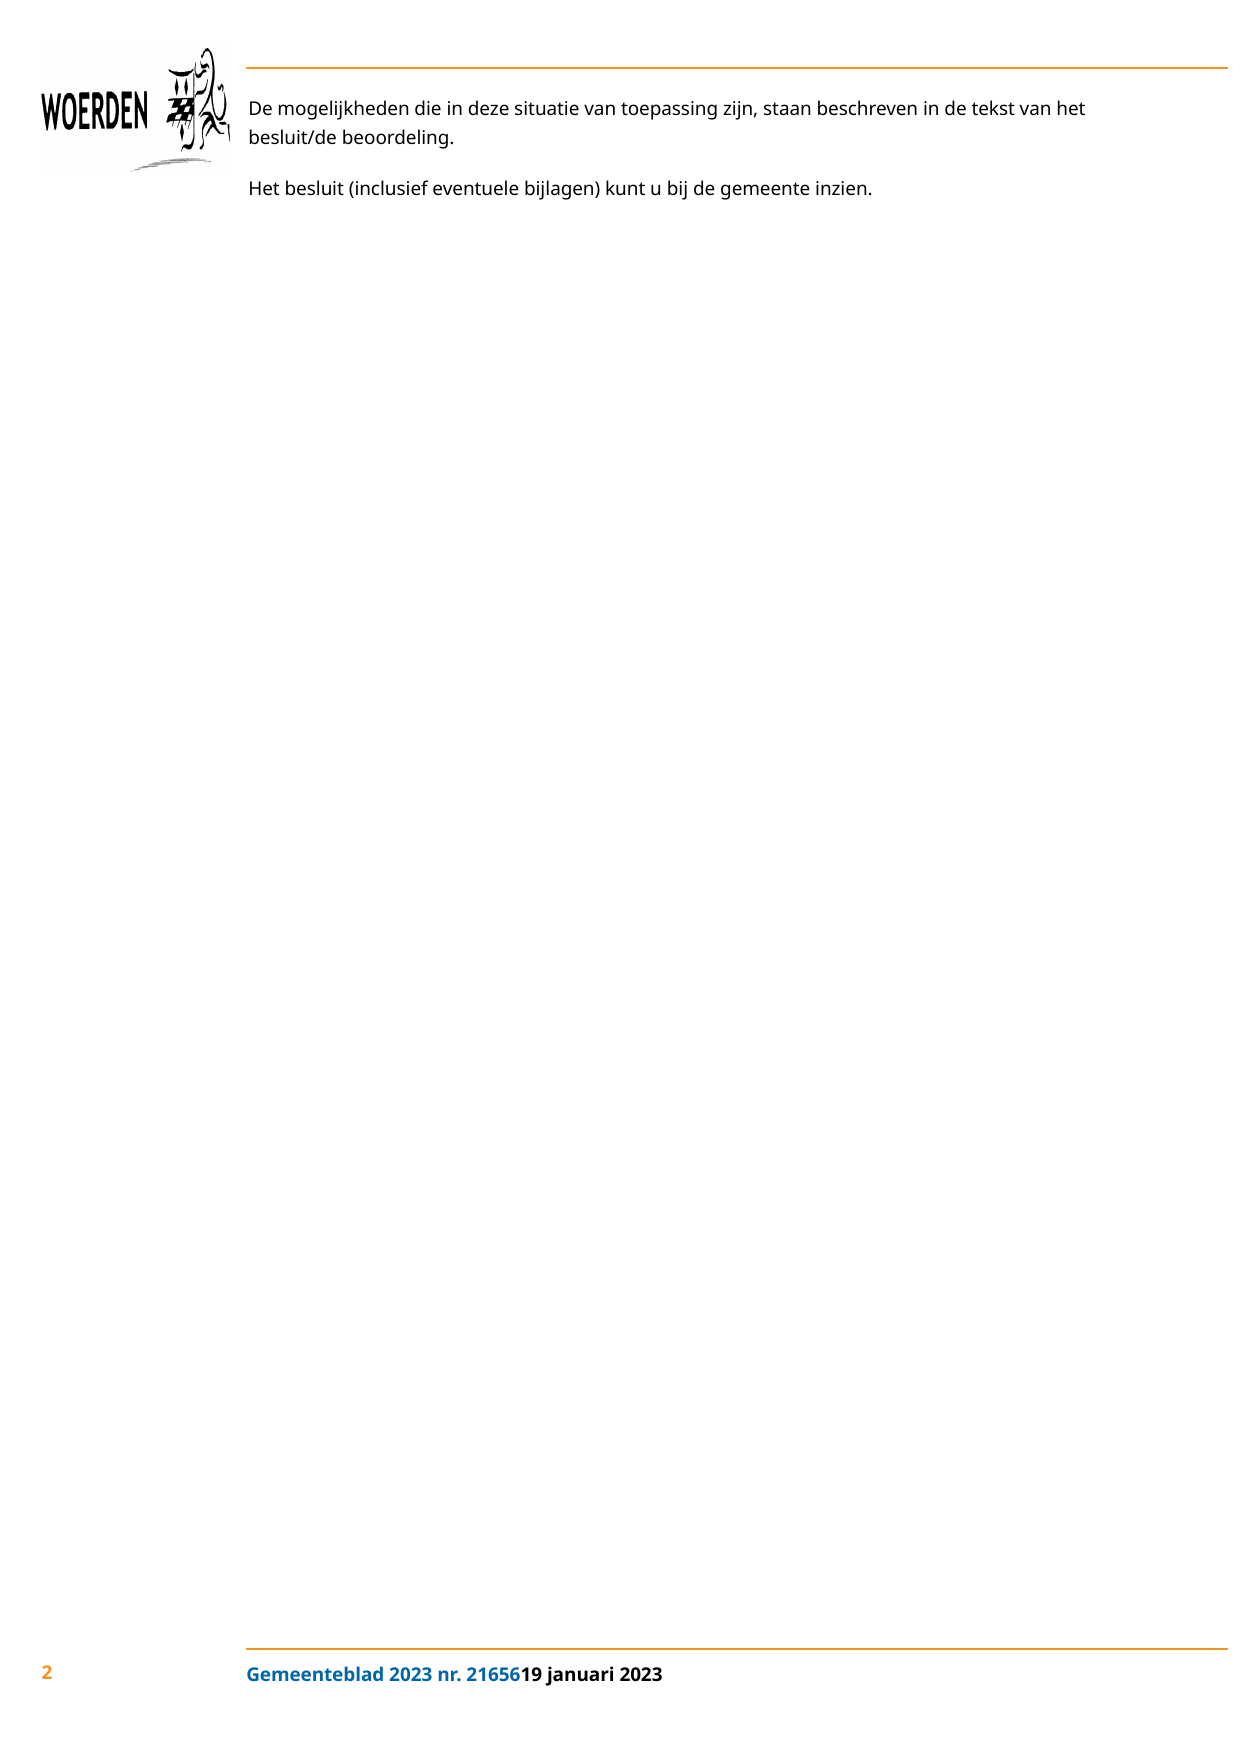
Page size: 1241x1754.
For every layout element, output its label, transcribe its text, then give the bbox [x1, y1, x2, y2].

text Het besluit (inclusief eventuele bijlagen) kunt u bij de gemeente inzien. [248, 175, 1152, 201]
picture [41, 47, 231, 172]
text De mogelijkheden die in deze situatie van toepassing zijn, staan beschreven in de tekst van het besluit/de beoordeling. [248, 95, 1152, 150]
